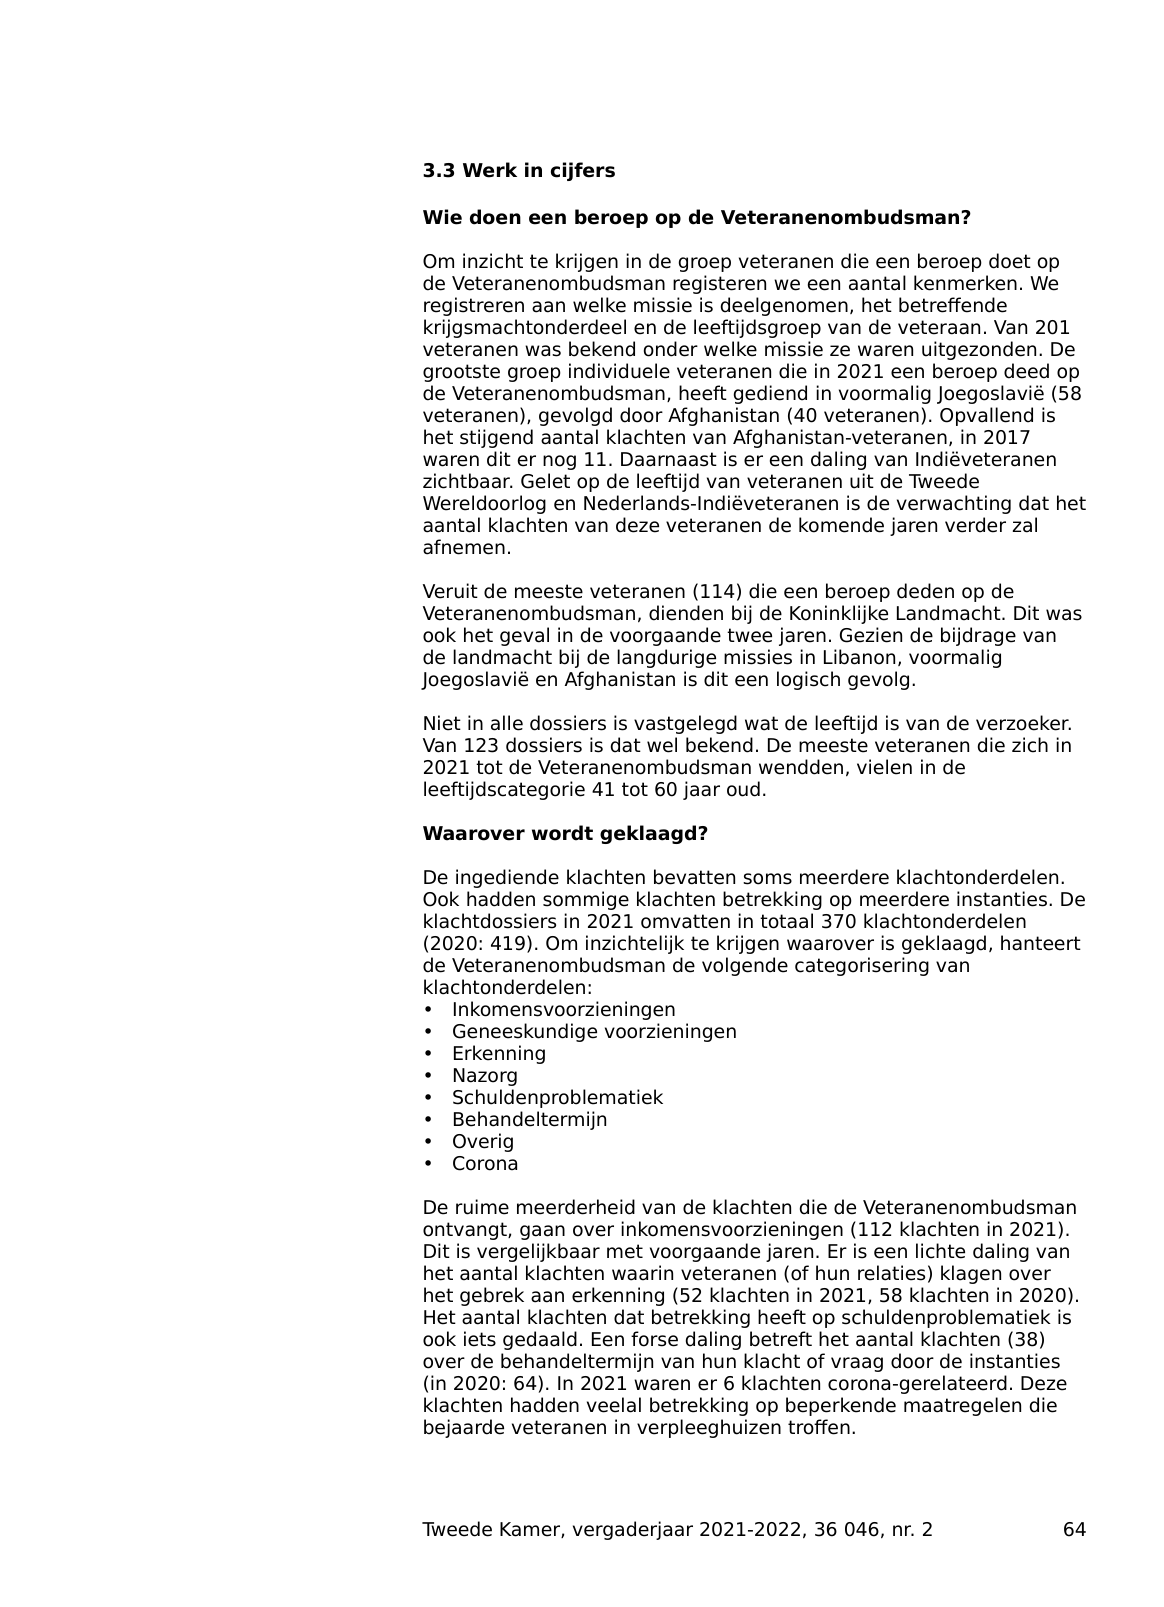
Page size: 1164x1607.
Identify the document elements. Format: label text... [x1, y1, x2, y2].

subtitle 3.3 Werk in cijfers [422, 160, 1087, 182]
subtitle Wie doen een beroep op de Veteranenombudsman? [422, 207, 1087, 229]
text • Behandeltermijn [422, 1109, 1087, 1131]
text • Erkenning [422, 1043, 1087, 1065]
text Niet in alle dossiers is vastgelegd wat de leeftijd is van de verzoeker. Van 123 dossiers is dat wel bekend. De meeste veteranen die zich in 2021 tot de Veteranenombudsman wendden, vielen in de leeftijdscategorie 41 tot 60 jaar oud. [422, 713, 1087, 801]
text • Schuldenproblematiek [422, 1087, 1087, 1109]
text Veruit de meeste veteranen (114) die een beroep deden op de Veteranenombudsman, dienden bij de Koninklijke Landmacht. Dit was ook het geval in de voorgaande twee jaren. Gezien de bijdrage van de landmacht bij de langdurige missies in Libanon, voormalig Joegoslavië en Afghanistan is dit een logisch gevolg. [422, 581, 1087, 691]
text Om inzicht te krijgen in de groep veteranen die een beroep doet op de Veteranenombudsman registeren we een aantal kenmerken. We registreren aan welke missie is deelgenomen, het betreffende krijgsmachtonderdeel en de leeftijdsgroep van de veteraan. Van 201 veteranen was bekend onder welke missie ze waren uitgezonden. De grootste groep individuele veteranen die in 2021 een beroep deed op de Veteranenombudsman, heeft gediend in voormalig Joegoslavië (58 veteranen), gevolgd door Afghanistan (40 veteranen). Opvallend is het stijgend aantal klachten van Afghanistan-veteranen, in 2017 waren dit er nog 11. Daarnaast is er een daling van Indiëveteranen zichtbaar. Gelet op de leeftijd van veteranen uit de Tweede Wereldoorlog en Nederlands-Indiëveteranen is de verwachting dat het aantal klachten van deze veteranen de komende jaren verder zal afnemen. [422, 251, 1087, 559]
text • Inkomensvoorzieningen [422, 999, 1087, 1021]
subtitle Waarover wordt geklaagd? [422, 823, 1087, 845]
text De ingediende klachten bevatten soms meerdere klachtonderdelen. Ook hadden sommige klachten betrekking op meerdere instanties. De klachtdossiers in 2021 omvatten in totaal 370 klachtonderdelen (2020: 419). Om inzichtelijk te krijgen waarover is geklaagd, hanteert de Veteranenombudsman de volgende categorisering van klachtonderdelen: [422, 867, 1087, 999]
text De ruime meerderheid van de klachten die de Veteranenombudsman ontvangt, gaan over inkomensvoorzieningen (112 klachten in 2021). Dit is vergelijkbaar met voorgaande jaren. Er is een lichte daling van het aantal klachten waarin veteranen (of hun relaties) klagen over het gebrek aan erkenning (52 klachten in 2021, 58 klachten in 2020). Het aantal klachten dat betrekking heeft op schuldenproblematiek is ook iets gedaald. Een forse daling betreft het aantal klachten (38) over de behandeltermijn van hun klacht of vraag door de instanties (in 2020: 64). In 2021 waren er 6 klachten corona-gerelateerd. Deze klachten hadden veelal betrekking op beperkende maatregelen die bejaarde veteranen in verpleeghuizen troffen. [422, 1197, 1087, 1439]
text • Nazorg [422, 1065, 1087, 1087]
text • Geneeskundige voorzieningen [422, 1021, 1087, 1043]
text • Overig [422, 1131, 1087, 1153]
text • Corona [422, 1153, 1087, 1175]
